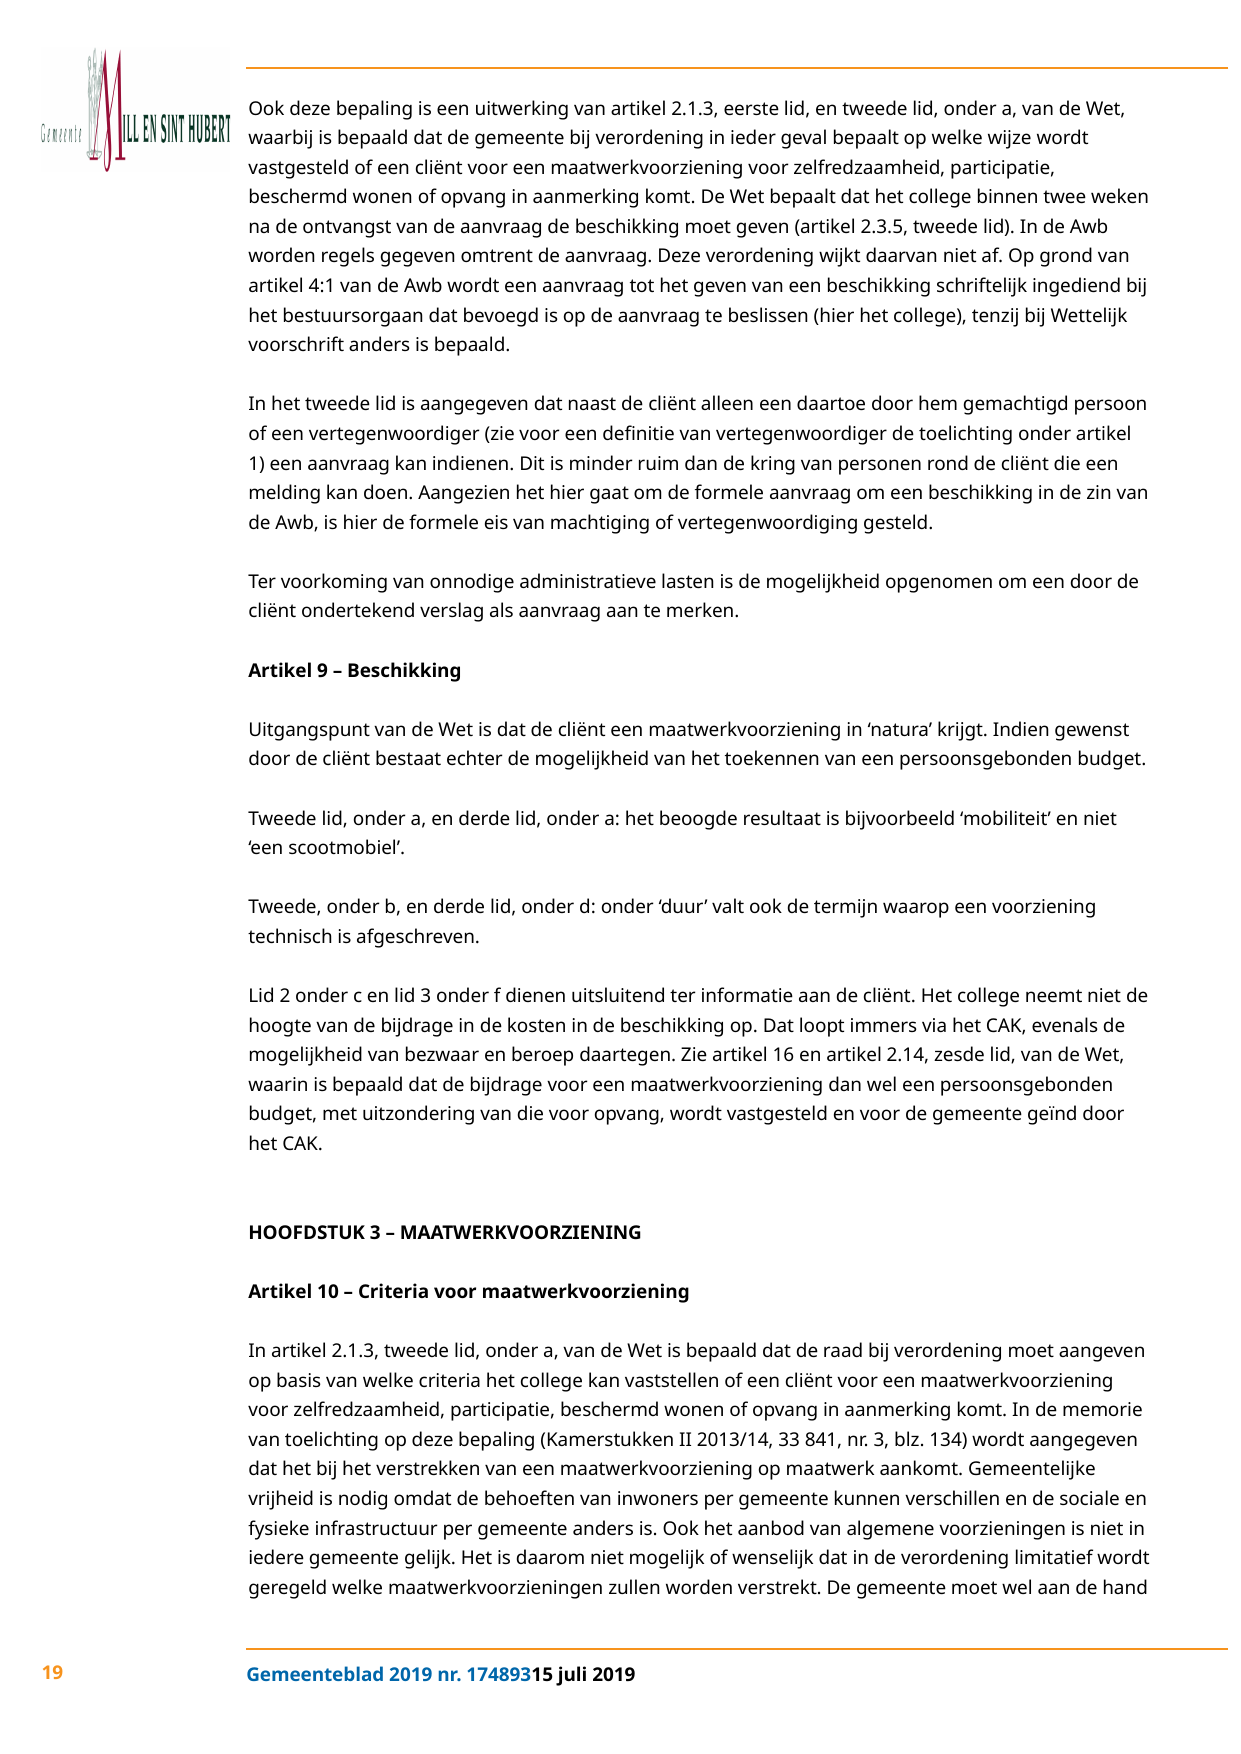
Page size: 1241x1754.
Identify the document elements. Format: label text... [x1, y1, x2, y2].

picture [41, 47, 231, 172]
text Tweede, onder b, en derde lid, onder d: onder ‘duur’ valt ook de termijn waarop een voorziening technisch is afgeschreven. [248, 893, 1152, 949]
text HOOFDSTUK 3 – MAATWERKVOORZIENING [248, 1219, 1152, 1245]
text Ter voorkoming van onnodige administratieve lasten is de mogelijkheid opgenomen om een door de cliënt ondertekend verslag als aanvraag aan te merken. [248, 568, 1152, 623]
text Ook deze bepaling is een uitwerking van artikel 2.1.3, eerste lid, en tweede lid, onder a, van de Wet, waarbij is bepaald dat de gemeente bij verordening in ieder geval bepaalt op welke wijze wordt vastgesteld of een cliënt voor een maatwerkvoorziening voor zelfredzaamheid, participatie, beschermd wonen of opvang in aanmerking komt. De Wet bepaalt dat het college binnen twee weken na de ontvangst van de aanvraag de beschikking moet geven (artikel 2.3.5, tweede lid). In de Awb worden regels gegeven omtrent de aanvraag. Deze verordening wijkt daarvan niet af. Op grond van artikel 4:1 van de Awb wordt een aanvraag tot het geven van een beschikking schriftelijk ingediend bij het bestuursorgaan dat bevoegd is op de aanvraag te beslissen (hier het college), tenzij bij Wettelijk voorschrift anders is bepaald. [248, 95, 1152, 357]
text Artikel 9 – Beschikking [248, 657, 1152, 683]
text In het tweede lid is aangegeven dat naast de cliënt alleen een daartoe door hem gemachtigd persoon of een vertegenwoordiger (zie voor een definitie van vertegenwoordiger de toelichting onder artikel 1) een aanvraag kan indienen. Dit is minder ruim dan de kring van personen rond de cliënt die een melding kan doen. Aangezien het hier gaat om de formele aanvraag om een beschikking in de zin van de Awb, is hier de formele eis van machtiging of vertegenwoordiging gesteld. [248, 391, 1152, 535]
text Artikel 10 – Criteria voor maatwerkvoorziening [248, 1278, 1152, 1304]
text Uitgangspunt van de Wet is dat de cliёnt een maatwerkvoorziening in ‘natura’ krijgt. Indien gewenst door de cliёnt bestaat echter de mogelijkheid van het toekennen van een persoonsgebonden budget. [248, 716, 1152, 771]
text Tweede lid, onder a, en derde lid, onder a: het beoogde resultaat is bijvoorbeeld ‘mobiliteit’ en niet ‘een scootmobiel’. [248, 805, 1152, 860]
text In artikel 2.1.3, tweede lid, onder a, van de Wet is bepaald dat de raad bij verordening moet aangeven op basis van welke criteria het college kan vaststellen of een cliënt voor een maatwerkvoorziening voor zelfredzaamheid, participatie, beschermd wonen of opvang in aanmerking komt. In de memorie van toelichting op deze bepaling (Kamerstukken II 2013/14, 33 841, nr. 3, blz. 134) wordt aangegeven dat het bij het verstrekken van een maatwerkvoorziening op maatwerk aankomt. Gemeentelijke vrijheid is nodig omdat de behoeften van inwoners per gemeente kunnen verschillen en de sociale en fysieke infrastructuur per gemeente anders is. Ook het aanbod van algemene voorzieningen is niet in iedere gemeente gelijk. Het is daarom niet mogelijk of wenselijk dat in de verordening limitatief wordt geregeld welke maatwerkvoorzieningen zullen worden verstrekt. De gemeente moet wel aan de hand [248, 1337, 1152, 1600]
text Lid 2 onder c en lid 3 onder f dienen uitsluitend ter informatie aan de cliënt. Het college neemt niet de hoogte van de bijdrage in de kosten in de beschikking op. Dat loopt immers via het CAK, evenals de mogelijkheid van bezwaar en beroep daartegen. Zie artikel 16 en artikel 2.14, zesde lid, van de Wet, waarin is bepaald dat de bijdrage voor een maatwerkvoorziening dan wel een persoonsgebonden budget, met uitzondering van die voor opvang, wordt vastgesteld en voor de gemeente geïnd door het CAK. [248, 982, 1152, 1156]
